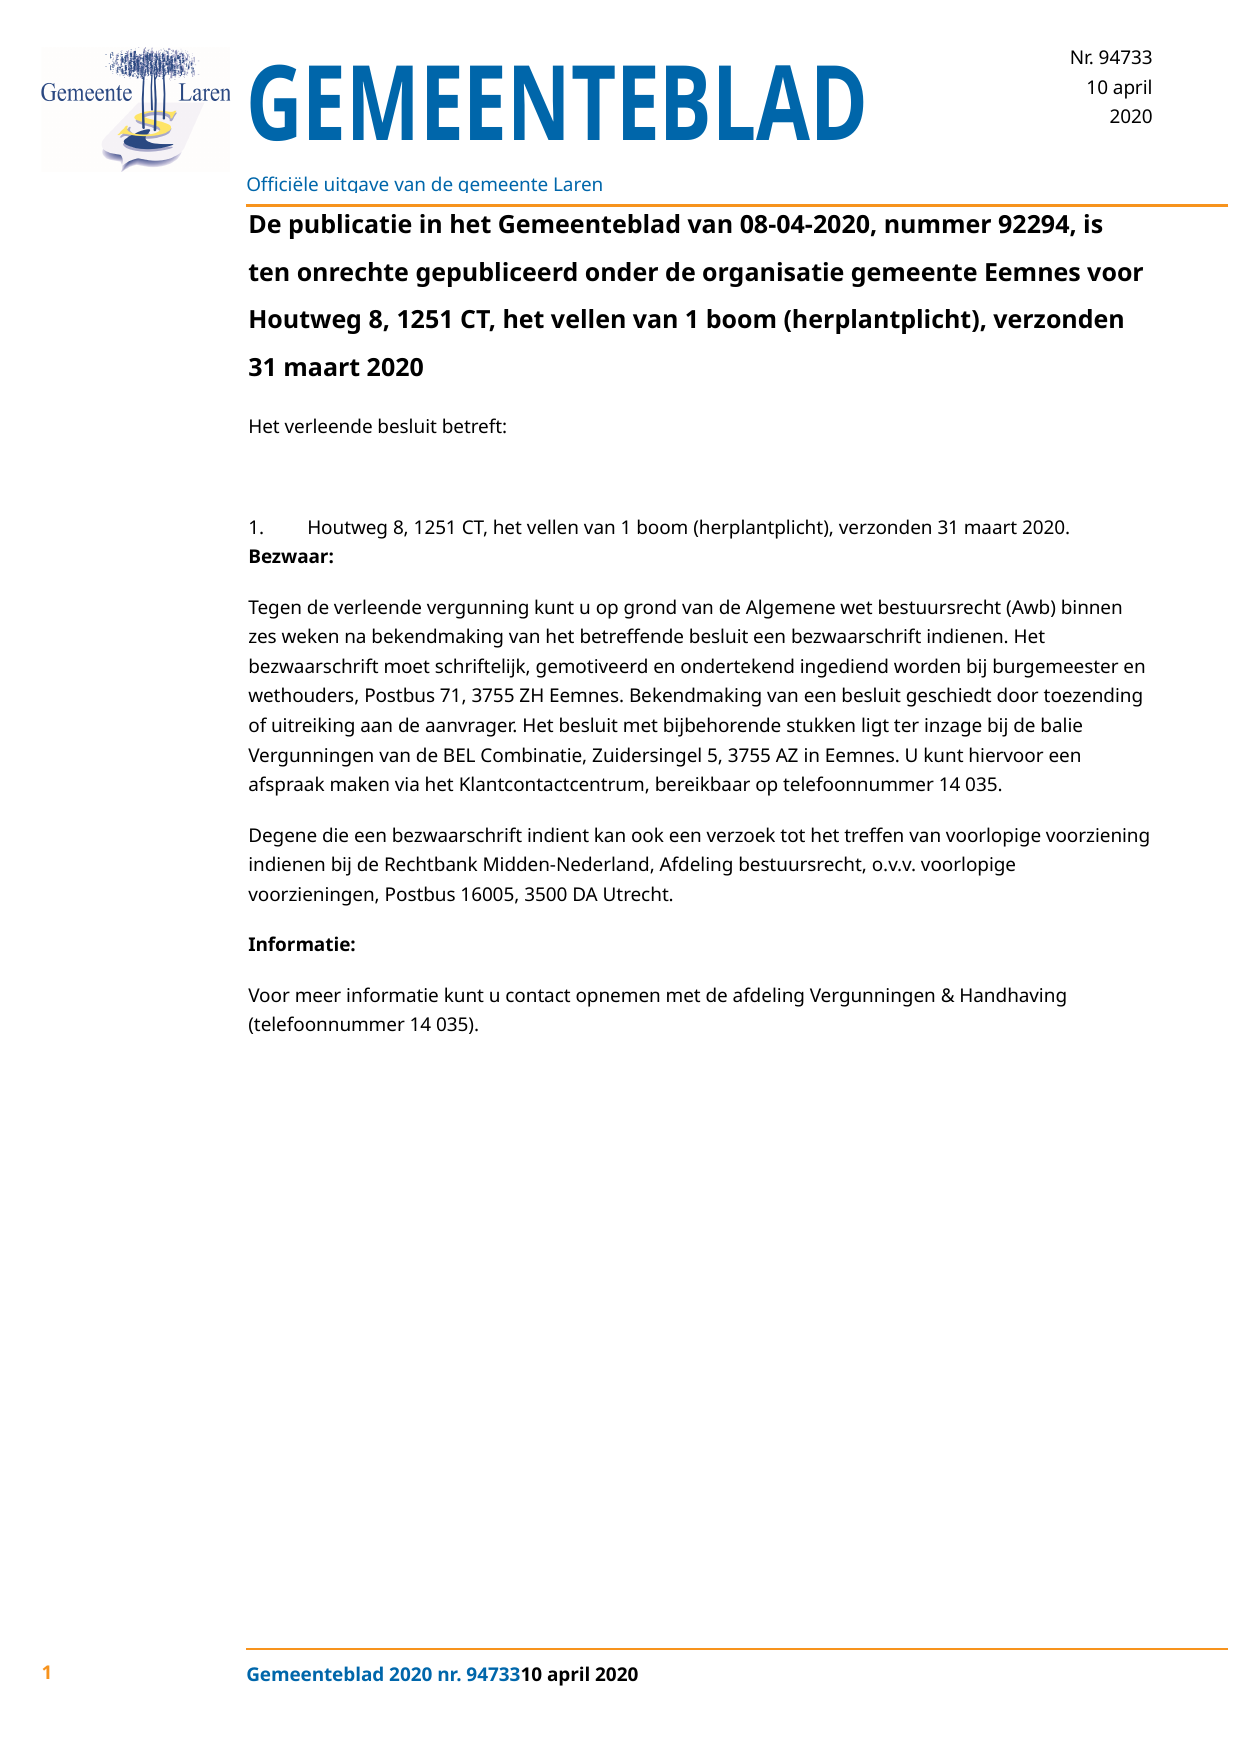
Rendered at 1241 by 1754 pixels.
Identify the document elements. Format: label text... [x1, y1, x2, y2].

text Degene die een bezwaarschrift indient kan ook een verzoek tot het treffen van voorlopige voorziening indienen bij de Rechtbank Midden-Nederland, Afdeling bestuursrecht, o.v.v. voorlopige voorzieningen, Postbus 16005, 3500 DA Utrecht. [248, 822, 1152, 907]
list Houtweg 8, 1251 CT, het vellen van 1 boom (herplantplicht), verzonden 31 maart 2020. [248, 514, 1152, 540]
text Voor meer informatie kunt u contact opnemen met de afdeling Vergunningen & Handhaving (telefoonnummer 14 035). [248, 982, 1152, 1037]
text Het verleende besluit betreft: [248, 413, 1152, 439]
picture [41, 47, 231, 172]
text Bezwaar: [248, 543, 1152, 569]
text Tegen de verleende vergunning kunt u op grond van de Algemene wet bestuursrecht (Awb) binnen zes weken na bekendmaking van het betreffende besluit een bezwaarschrift indienen. Het bezwaarschrift moet schriftelijk, gemotiveerd en ondertekend ingediend worden bij burgemeester en wethouders, Postbus 71, 3755 ZH Eemnes. Bekendmaking van een besluit geschiedt door toezending of uitreiking aan de aanvrager. Het besluit met bijbehorende stukken ligt ter inzage bij de balie Vergunningen van de BEL Combinatie, Zuidersingel 5, 3755 AZ in Eemnes. U kunt hiervoor een afspraak maken via het Klantcontactcentrum, bereikbaar op telefoonnummer 14 035. [248, 594, 1152, 797]
text De publicatie in het Gemeenteblad van 08-04-2020, nummer 92294, is ten onrechte gepubliceerd onder de organisatie gemeente Eemnes voor Houtweg 8, 1251 CT, het vellen van 1 boom (herplantplicht), verzonden 31 maart 2020 [248, 207, 1152, 384]
text Informatie: [248, 931, 1152, 957]
